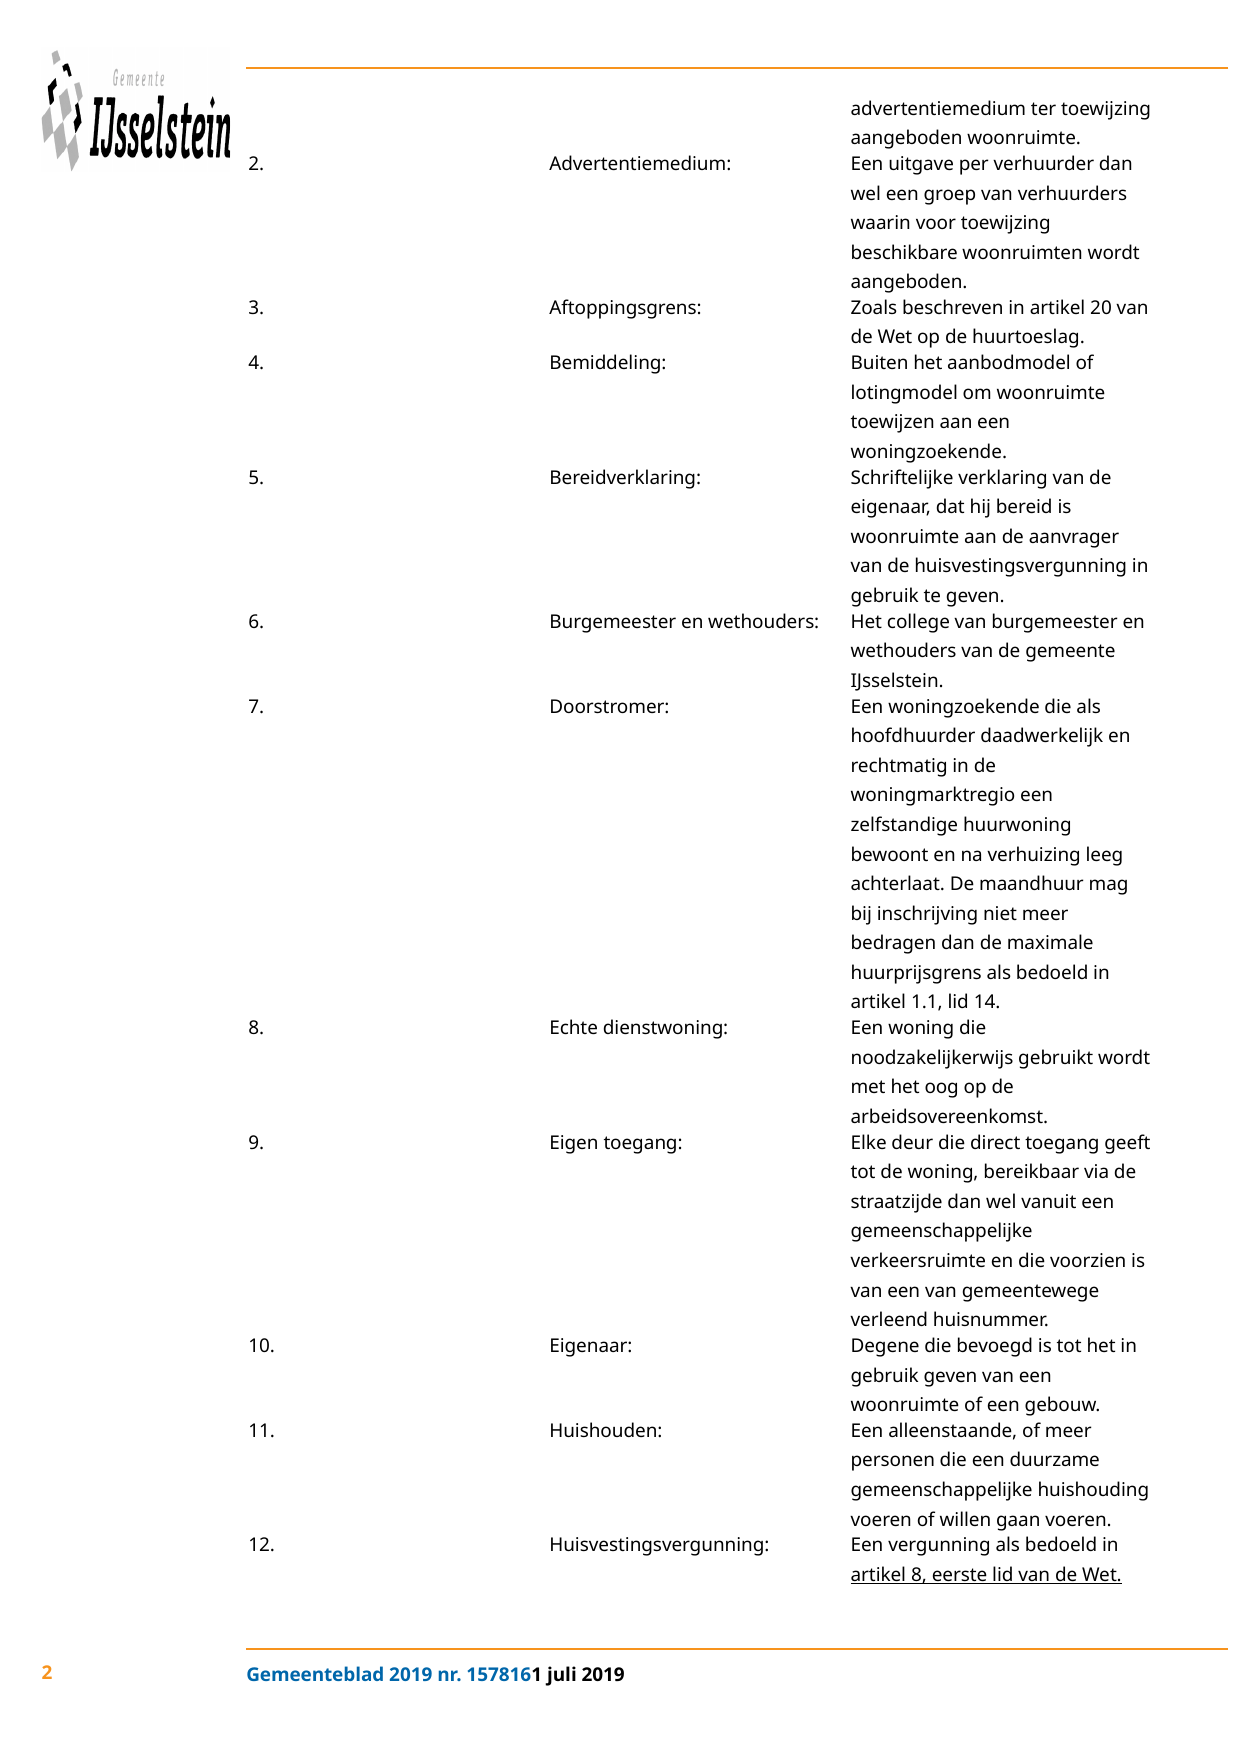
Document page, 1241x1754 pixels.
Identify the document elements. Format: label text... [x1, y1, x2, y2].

table_cell Huishouden: [549, 1417, 850, 1532]
table_cell Een uitgave per verhuurder dan wel een groep van verhuurders waarin voor toewijzing beschikbare woonruimten wordt aangeboden. [850, 150, 1152, 294]
table_cell Een alleenstaande, of meer personen die een duurzame gemeenschappelijke huishouding voeren of willen gaan voeren. [850, 1417, 1152, 1532]
table_cell Echte dienstwoning: [549, 1015, 850, 1129]
table_cell [248, 464, 549, 608]
table_cell [248, 1015, 549, 1129]
table_cell [248, 1532, 549, 1587]
table_cell Advertentiemedium: [549, 150, 850, 294]
table_cell [248, 693, 549, 1014]
table_cell Elke deur die direct toegang geeft tot de woning, bereikbaar via de straatzijde dan wel vanuit een gemeenschappelijke verkeersruimte en die voorzien is van een van gemeentewege verleend huisnummer. [850, 1129, 1152, 1332]
table_header advertentiemedium ter toewijzing aangeboden woonruimte. [850, 95, 1152, 150]
table_cell Buiten het aanbodmodel of lotingmodel om woonruimte toewijzen aan een woningzoekende. [850, 350, 1152, 464]
table_cell Een woning die noodzakelijkerwijs gebruikt wordt met het oog op de arbeidsovereenkomst. [850, 1015, 1152, 1129]
table_cell Zoals beschreven in artikel 20 van de Wet op de huurtoeslag. [850, 294, 1152, 349]
table_header [549, 95, 850, 150]
table_cell Degene die bevoegd is tot het in gebruik geven van een woonruimte of een gebouw. [850, 1332, 1152, 1417]
table_cell Eigenaar: [549, 1332, 850, 1417]
table_cell Schriftelijke verklaring van de eigenaar, dat hij bereid is woonruimte aan de aanvrager van de huisvestingsvergunning in gebruik te geven. [850, 464, 1152, 608]
picture [41, 47, 231, 172]
table_cell [248, 150, 549, 294]
table_cell Een vergunning als bedoeld in artikel 8, eerste lid van de Wet. [850, 1532, 1152, 1587]
table_cell Een woningzoekende die als hoofdhuurder daadwerkelijk en rechtmatig in de woningmarktregio een zelfstandige huurwoning bewoont en na verhuizing leeg achterlaat. De maandhuur mag bij inschrijving niet meer bedragen dan de maximale huurprijsgrens als bedoeld in artikel 1.1, lid 14. [850, 693, 1152, 1014]
table_cell Bereidverklaring: [549, 464, 850, 608]
table_header [248, 95, 549, 150]
table_cell [248, 294, 549, 349]
table_cell [248, 350, 549, 464]
table_cell Huisvestingsvergunning: [549, 1532, 850, 1587]
table_cell [248, 1129, 549, 1332]
table_cell Burgemeester en wethouders: [549, 608, 850, 693]
table_cell Bemiddeling: [549, 350, 850, 464]
table_cell Doorstromer: [549, 693, 850, 1014]
table_cell Eigen toegang: [549, 1129, 850, 1332]
table_cell Aftoppingsgrens: [549, 294, 850, 349]
table_cell [248, 1332, 549, 1417]
table_cell Het college van burgemeester en wethouders van de gemeente IJsselstein. [850, 608, 1152, 693]
table_cell [248, 1417, 549, 1532]
table_cell [248, 608, 549, 693]
